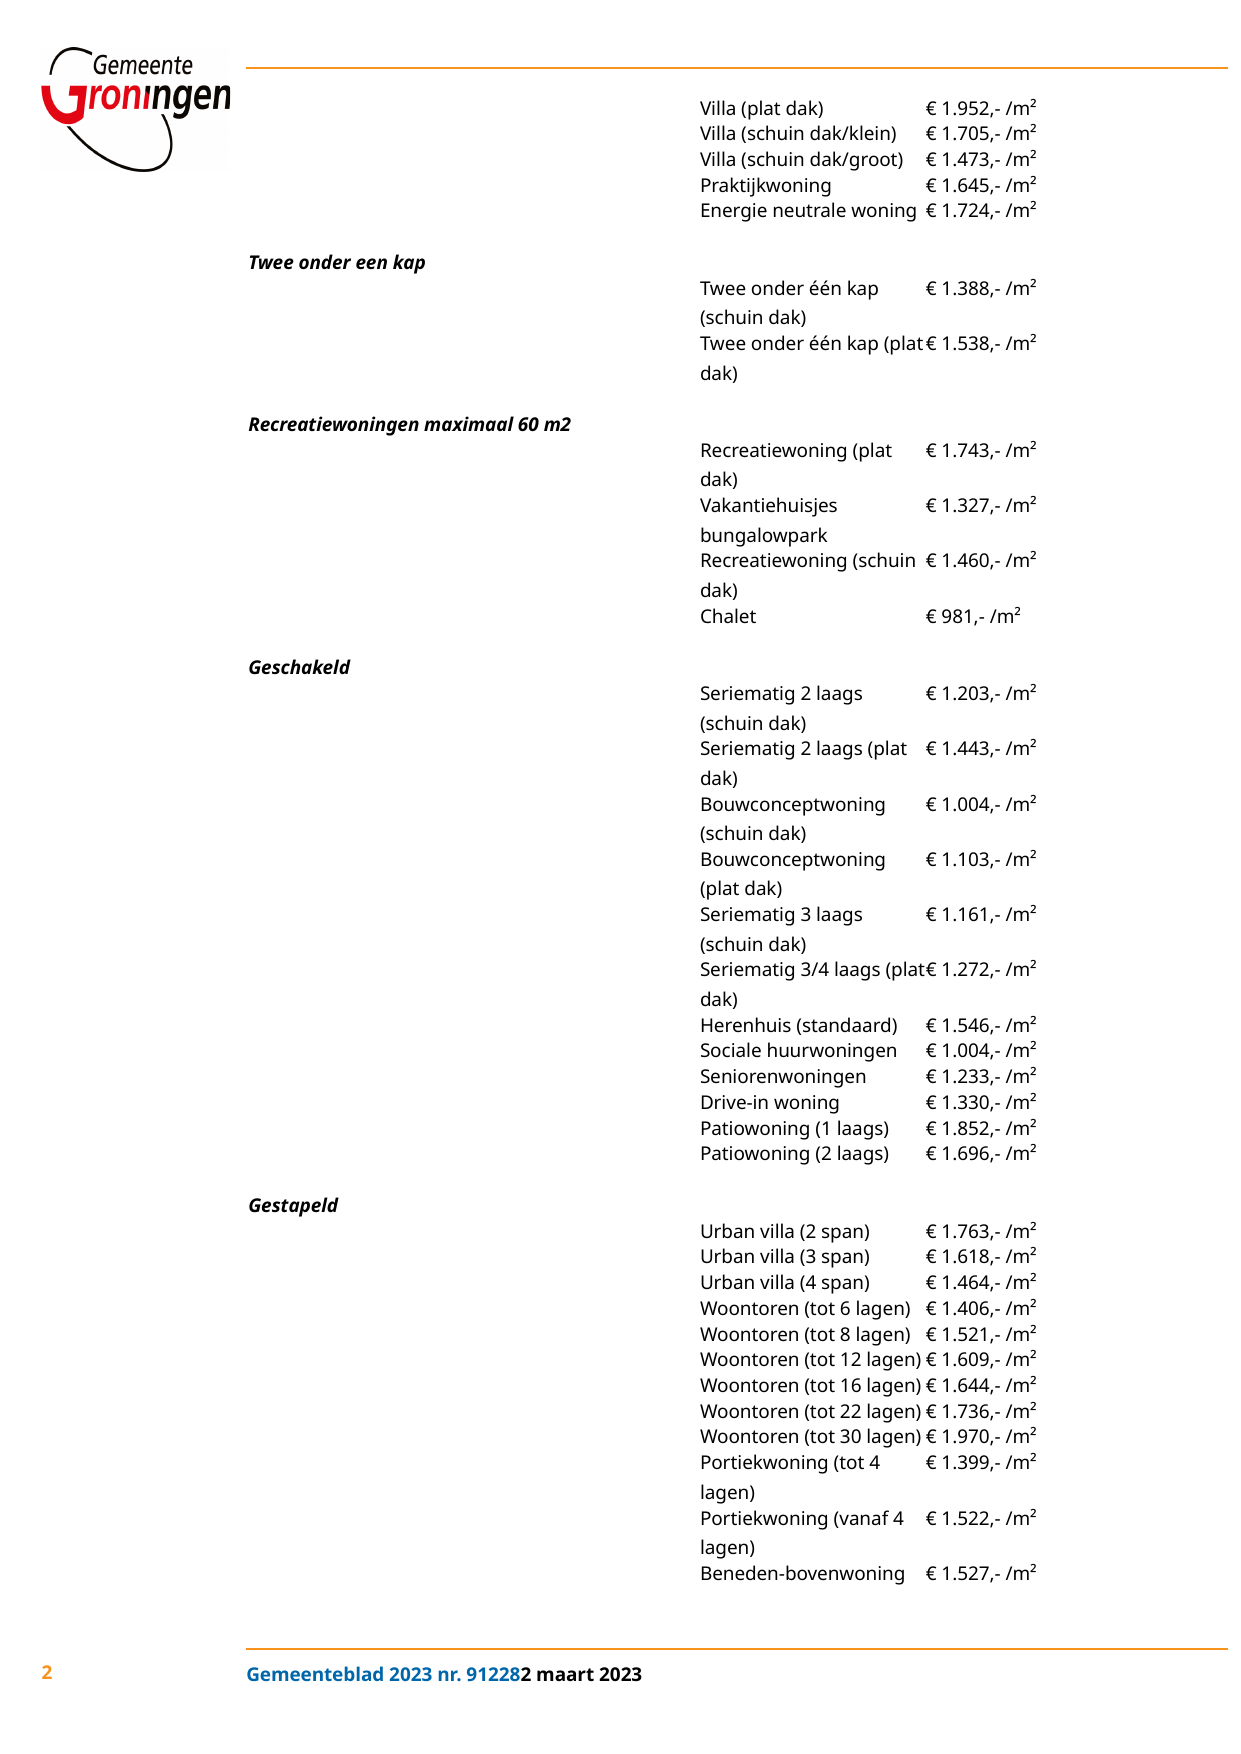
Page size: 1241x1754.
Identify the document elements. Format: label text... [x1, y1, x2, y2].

table_cell [248, 1346, 700, 1372]
table_cell Woontoren (tot 16 lagen) [700, 1372, 926, 1398]
table_cell [700, 224, 926, 249]
table_cell [248, 172, 700, 198]
table_cell Woontoren (tot 22 lagen) [700, 1398, 926, 1424]
table_cell [248, 1038, 700, 1063]
table_cell Recreatiewoning (plat dak) [700, 437, 926, 492]
table_cell [248, 1064, 700, 1089]
table_cell Praktijkwoning [700, 172, 926, 198]
table_cell Villa (plat dak) [700, 95, 926, 121]
table_cell [248, 1295, 700, 1321]
table_cell € 981,- /m² [926, 603, 1152, 629]
table_cell € 1.004,- /m² [926, 1038, 1152, 1063]
table_cell Urban villa (2 span) [700, 1218, 926, 1243]
table_cell Sociale huurwoningen [700, 1038, 926, 1063]
table_cell € 1.388,- /m² [926, 275, 1152, 330]
table_cell € 1.696,- /m² [926, 1141, 1152, 1166]
table_cell € 1.004,- /m² [926, 791, 1152, 846]
table_cell [700, 249, 926, 275]
table_cell [248, 1089, 700, 1115]
table_cell Twee onder één kap (plat dak) [700, 330, 926, 386]
table_cell [248, 901, 700, 957]
table_cell [700, 386, 926, 411]
table_cell [248, 95, 700, 121]
table_cell € 1.406,- /m² [926, 1295, 1152, 1321]
table_cell € 1.103,- /m² [926, 846, 1152, 901]
table_cell [700, 654, 926, 680]
table_cell Recreatiewoningen maximaal 60 m2 [248, 411, 700, 437]
table_cell [248, 198, 700, 223]
table_cell [248, 1398, 700, 1424]
table_cell [248, 1424, 700, 1449]
table_cell € 1.538,- /m² [926, 330, 1152, 386]
table_cell € 1.644,- /m² [926, 1372, 1152, 1398]
table_cell [248, 146, 700, 172]
table_cell [700, 629, 926, 654]
table_cell [248, 1505, 700, 1560]
table_cell [248, 121, 700, 146]
table_cell [926, 224, 1152, 249]
table_cell € 1.527,- /m² [926, 1560, 1152, 1586]
table_cell Woontoren (tot 6 lagen) [700, 1295, 926, 1321]
table_cell € 1.460,- /m² [926, 548, 1152, 603]
table_cell Woontoren (tot 30 lagen) [700, 1424, 926, 1449]
table_cell € 1.743,- /m² [926, 437, 1152, 492]
table_cell € 1.464,- /m² [926, 1269, 1152, 1295]
table_cell € 1.399,- /m² [926, 1449, 1152, 1505]
table_cell [926, 629, 1152, 654]
table_cell € 1.473,- /m² [926, 146, 1152, 172]
table_cell [248, 846, 700, 901]
table_cell € 1.618,- /m² [926, 1244, 1152, 1269]
table_cell Urban villa (4 span) [700, 1269, 926, 1295]
table_cell Woontoren (tot 12 lagen) [700, 1346, 926, 1372]
table_cell [248, 1372, 700, 1398]
table_cell [926, 1192, 1152, 1218]
table_cell [248, 1012, 700, 1038]
table_cell [248, 1269, 700, 1295]
table_cell Bouwconceptwoning (schuin dak) [700, 791, 926, 846]
table_cell Seniorenwoningen [700, 1064, 926, 1089]
table_cell Seriematig 3 laags (schuin dak) [700, 901, 926, 957]
table_cell [248, 629, 700, 654]
table_cell € 1.443,- /m² [926, 735, 1152, 791]
table_cell € 1.233,- /m² [926, 1064, 1152, 1089]
table_cell [248, 791, 700, 846]
table_cell Portiekwoning (tot 4 lagen) [700, 1449, 926, 1505]
table_cell Twee onder een kap [248, 249, 700, 275]
table_cell Seriematig 2 laags (schuin dak) [700, 680, 926, 735]
table_cell € 1.736,- /m² [926, 1398, 1152, 1424]
table_cell [248, 603, 700, 629]
table_cell Drive-in woning [700, 1089, 926, 1115]
table_cell Gestapeld [248, 1192, 700, 1218]
table_cell [926, 1166, 1152, 1192]
table_cell € 1.952,- /m² [926, 95, 1152, 121]
table_cell [248, 957, 700, 1012]
table_cell [248, 1218, 700, 1243]
table_cell [248, 330, 700, 386]
table_cell [248, 1244, 700, 1269]
table_cell [248, 680, 700, 735]
table_cell [926, 411, 1152, 437]
table_cell € 1.724,- /m² [926, 198, 1152, 223]
table_cell [248, 437, 700, 492]
table_cell [248, 1321, 700, 1346]
table_cell € 1.522,- /m² [926, 1505, 1152, 1560]
table_cell Recreatiewoning (schuin dak) [700, 548, 926, 603]
table_cell € 1.272,- /m² [926, 957, 1152, 1012]
table_cell [248, 1115, 700, 1141]
table_cell Geschakeld [248, 654, 700, 680]
table_cell € 1.970,- /m² [926, 1424, 1152, 1449]
table_cell [248, 1560, 700, 1586]
table_cell [248, 1141, 700, 1166]
table_cell Patiowoning (1 laags) [700, 1115, 926, 1141]
table_cell [700, 411, 926, 437]
table_cell [926, 249, 1152, 275]
table_cell Villa (schuin dak/groot) [700, 146, 926, 172]
table_cell [248, 224, 700, 249]
table_cell Chalet [700, 603, 926, 629]
table_cell Portiekwoning (vanaf 4 lagen) [700, 1505, 926, 1560]
table_cell [700, 1166, 926, 1192]
table_cell € 1.645,- /m² [926, 172, 1152, 198]
table_cell [248, 548, 700, 603]
table_cell € 1.852,- /m² [926, 1115, 1152, 1141]
table_cell € 1.705,- /m² [926, 121, 1152, 146]
table_cell Patiowoning (2 laags) [700, 1141, 926, 1166]
table_cell Villa (schuin dak/klein) [700, 121, 926, 146]
table_cell [248, 275, 700, 330]
table_cell [248, 1449, 700, 1505]
table_cell Seriematig 3/4 laags (plat dak) [700, 957, 926, 1012]
picture [41, 47, 231, 172]
table_cell Bouwconceptwoning (plat dak) [700, 846, 926, 901]
table_cell Herenhuis (standaard) [700, 1012, 926, 1038]
table_cell Twee onder één kap (schuin dak) [700, 275, 926, 330]
table_cell [926, 654, 1152, 680]
table_cell € 1.330,- /m² [926, 1089, 1152, 1115]
table_cell € 1.521,- /m² [926, 1321, 1152, 1346]
table_cell € 1.203,- /m² [926, 680, 1152, 735]
table_cell € 1.763,- /m² [926, 1218, 1152, 1243]
table_cell Energie neutrale woning [700, 198, 926, 223]
table_cell Seriematig 2 laags (plat dak) [700, 735, 926, 791]
table_cell Vakantiehuisjes bungalowpark [700, 492, 926, 548]
table_cell [248, 735, 700, 791]
table_cell Urban villa (3 span) [700, 1244, 926, 1269]
table_cell € 1.546,- /m² [926, 1012, 1152, 1038]
table_cell € 1.161,- /m² [926, 901, 1152, 957]
table_cell Beneden-bovenwoning [700, 1560, 926, 1586]
table_cell € 1.609,- /m² [926, 1346, 1152, 1372]
table_cell [248, 1166, 700, 1192]
table_cell [700, 1192, 926, 1218]
table_cell [248, 386, 700, 411]
table_cell Woontoren (tot 8 lagen) [700, 1321, 926, 1346]
table_cell [926, 386, 1152, 411]
table_cell [248, 492, 700, 548]
table_cell € 1.327,- /m² [926, 492, 1152, 548]
